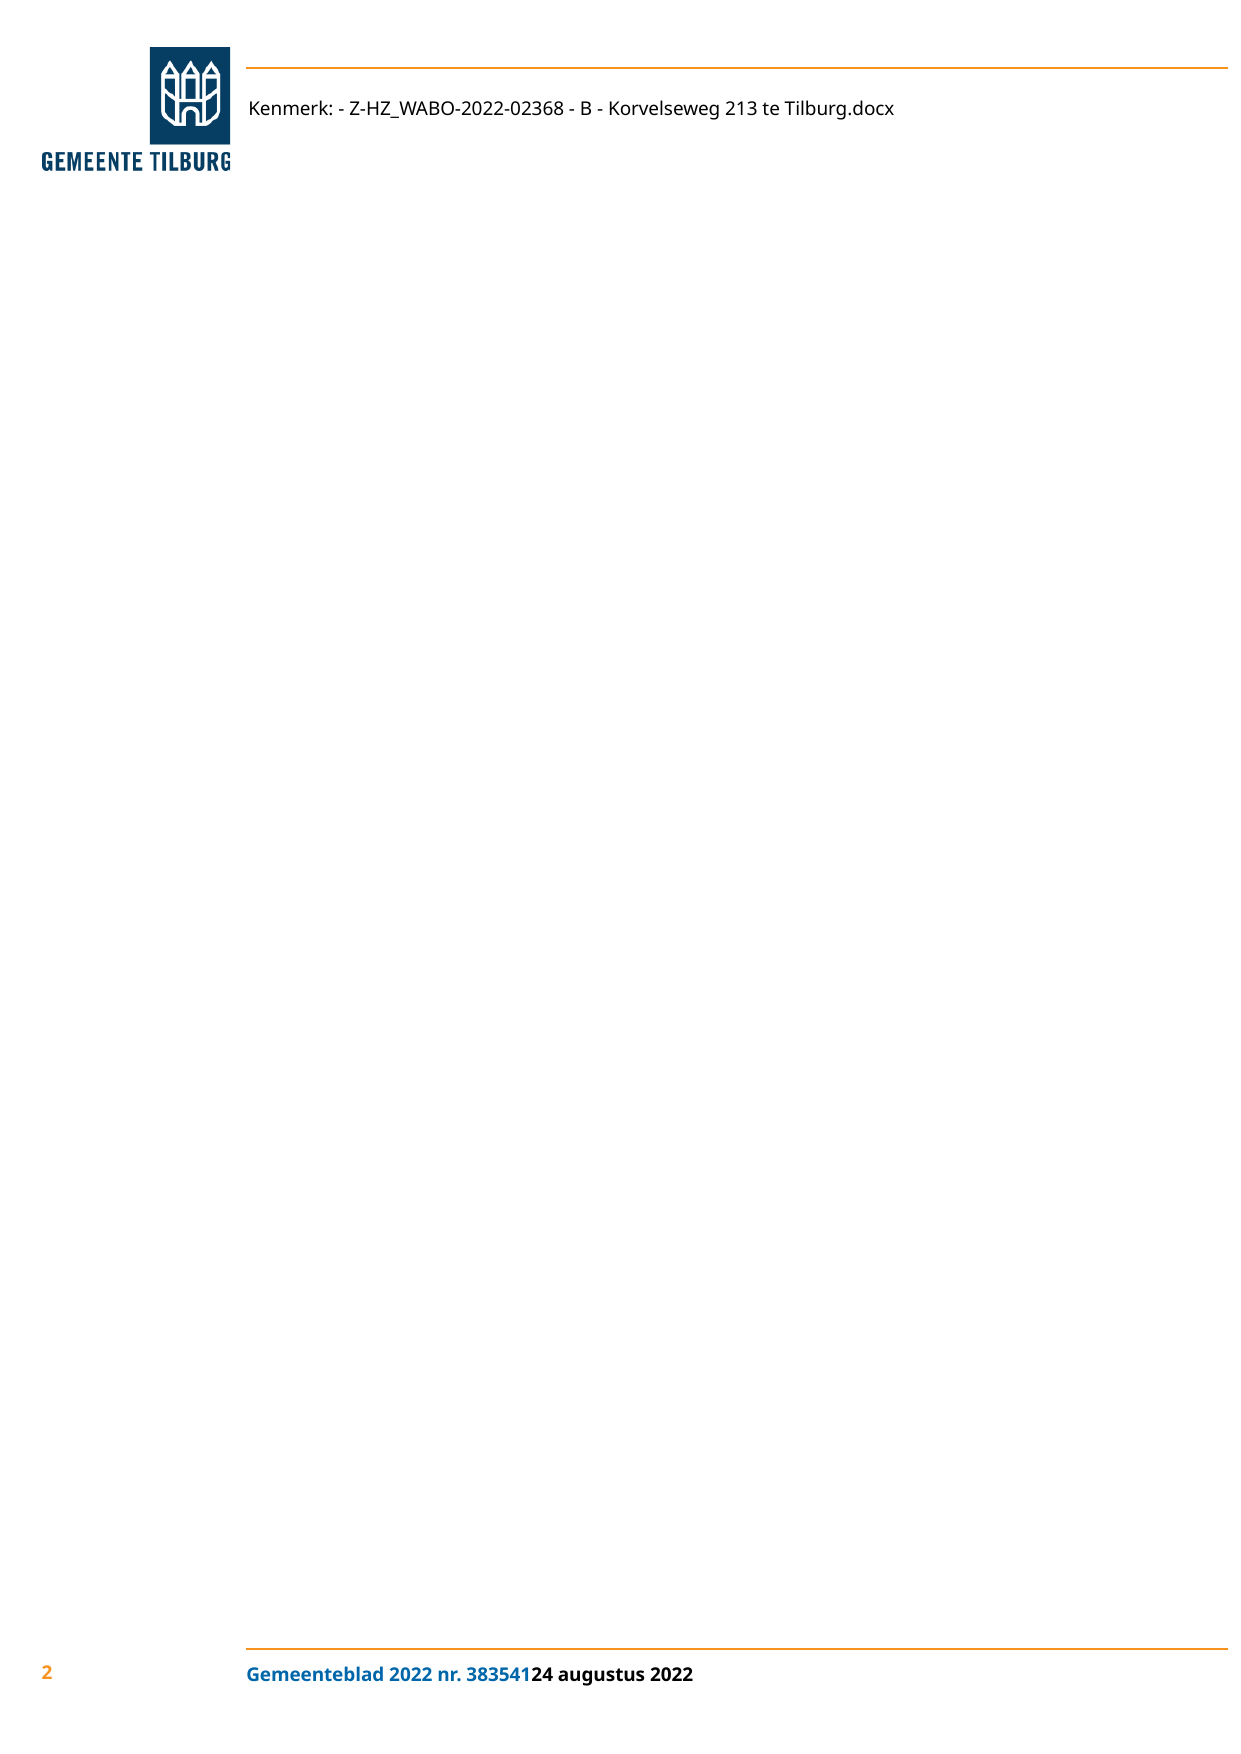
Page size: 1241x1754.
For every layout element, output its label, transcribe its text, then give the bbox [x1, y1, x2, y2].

picture [41, 47, 231, 172]
text Kenmerk: - Z-HZ_WABO-2022-02368 - B - Korvelseweg 213 te Tilburg.docx [248, 95, 1152, 121]
